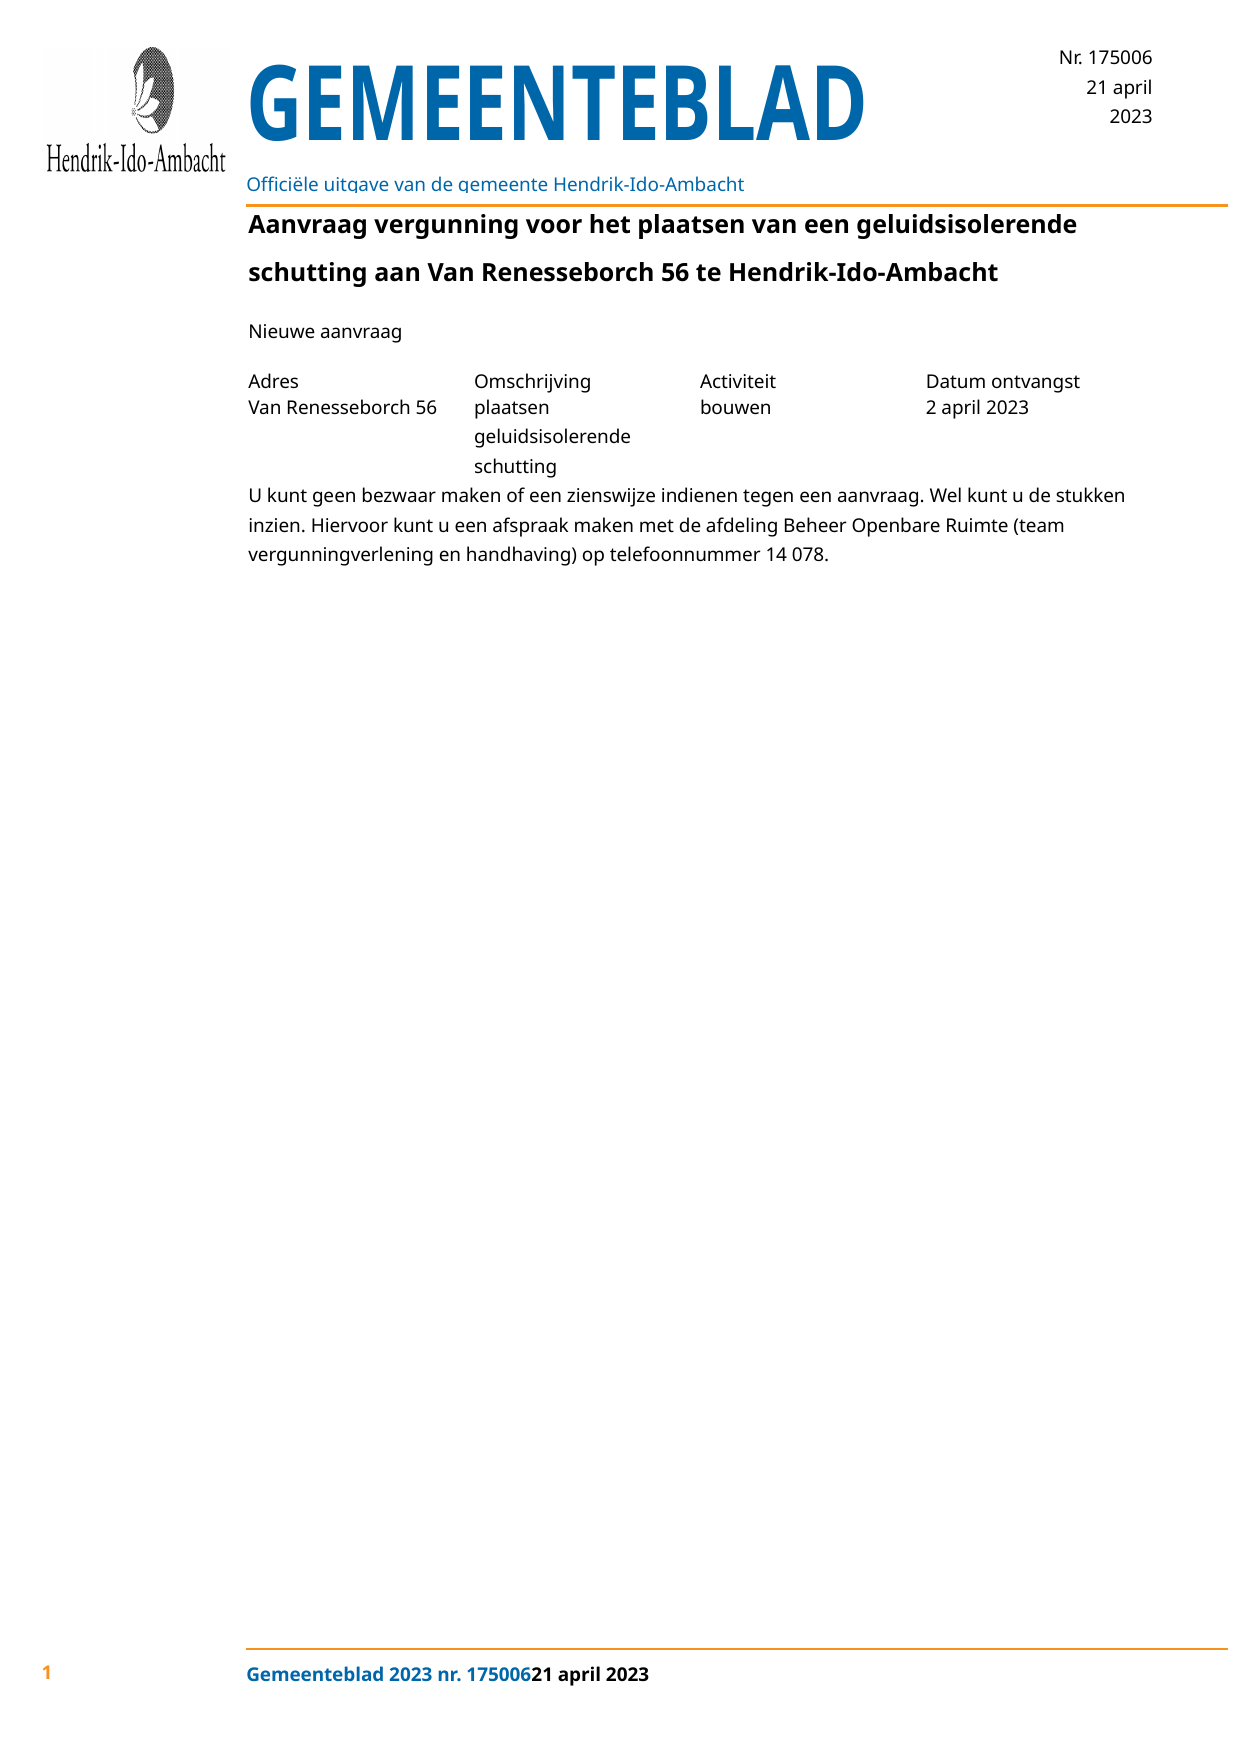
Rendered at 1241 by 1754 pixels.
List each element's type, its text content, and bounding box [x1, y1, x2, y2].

table_cell Van Renesseborch 56 [248, 394, 474, 479]
table_cell 2 april 2023 [926, 394, 1152, 479]
picture [41, 47, 231, 172]
table_header Omschrijving [474, 369, 700, 394]
text U kunt geen bezwaar maken of een zienswijze indienen tegen een aanvraag. Wel kunt u de stukken inzien. Hiervoor kunt u een afspraak maken met de afdeling Beheer Openbare Ruimte (team vergunningverlening en handhaving) op telefoonnummer 14 078. [248, 482, 1152, 567]
text Aanvraag vergunning voor het plaatsen van een geluidsisolerende schutting aan Van Renesseborch 56 te Hendrik-Ido-Ambacht [248, 207, 1152, 288]
table_cell bouwen [700, 394, 926, 479]
table_header Datum ontvangst [926, 369, 1152, 394]
text Nieuwe aanvraag [248, 318, 1152, 344]
table_header Adres [248, 369, 474, 394]
table_cell plaatsen geluidsisolerende schutting [474, 394, 700, 479]
table_header Activiteit [700, 369, 926, 394]
